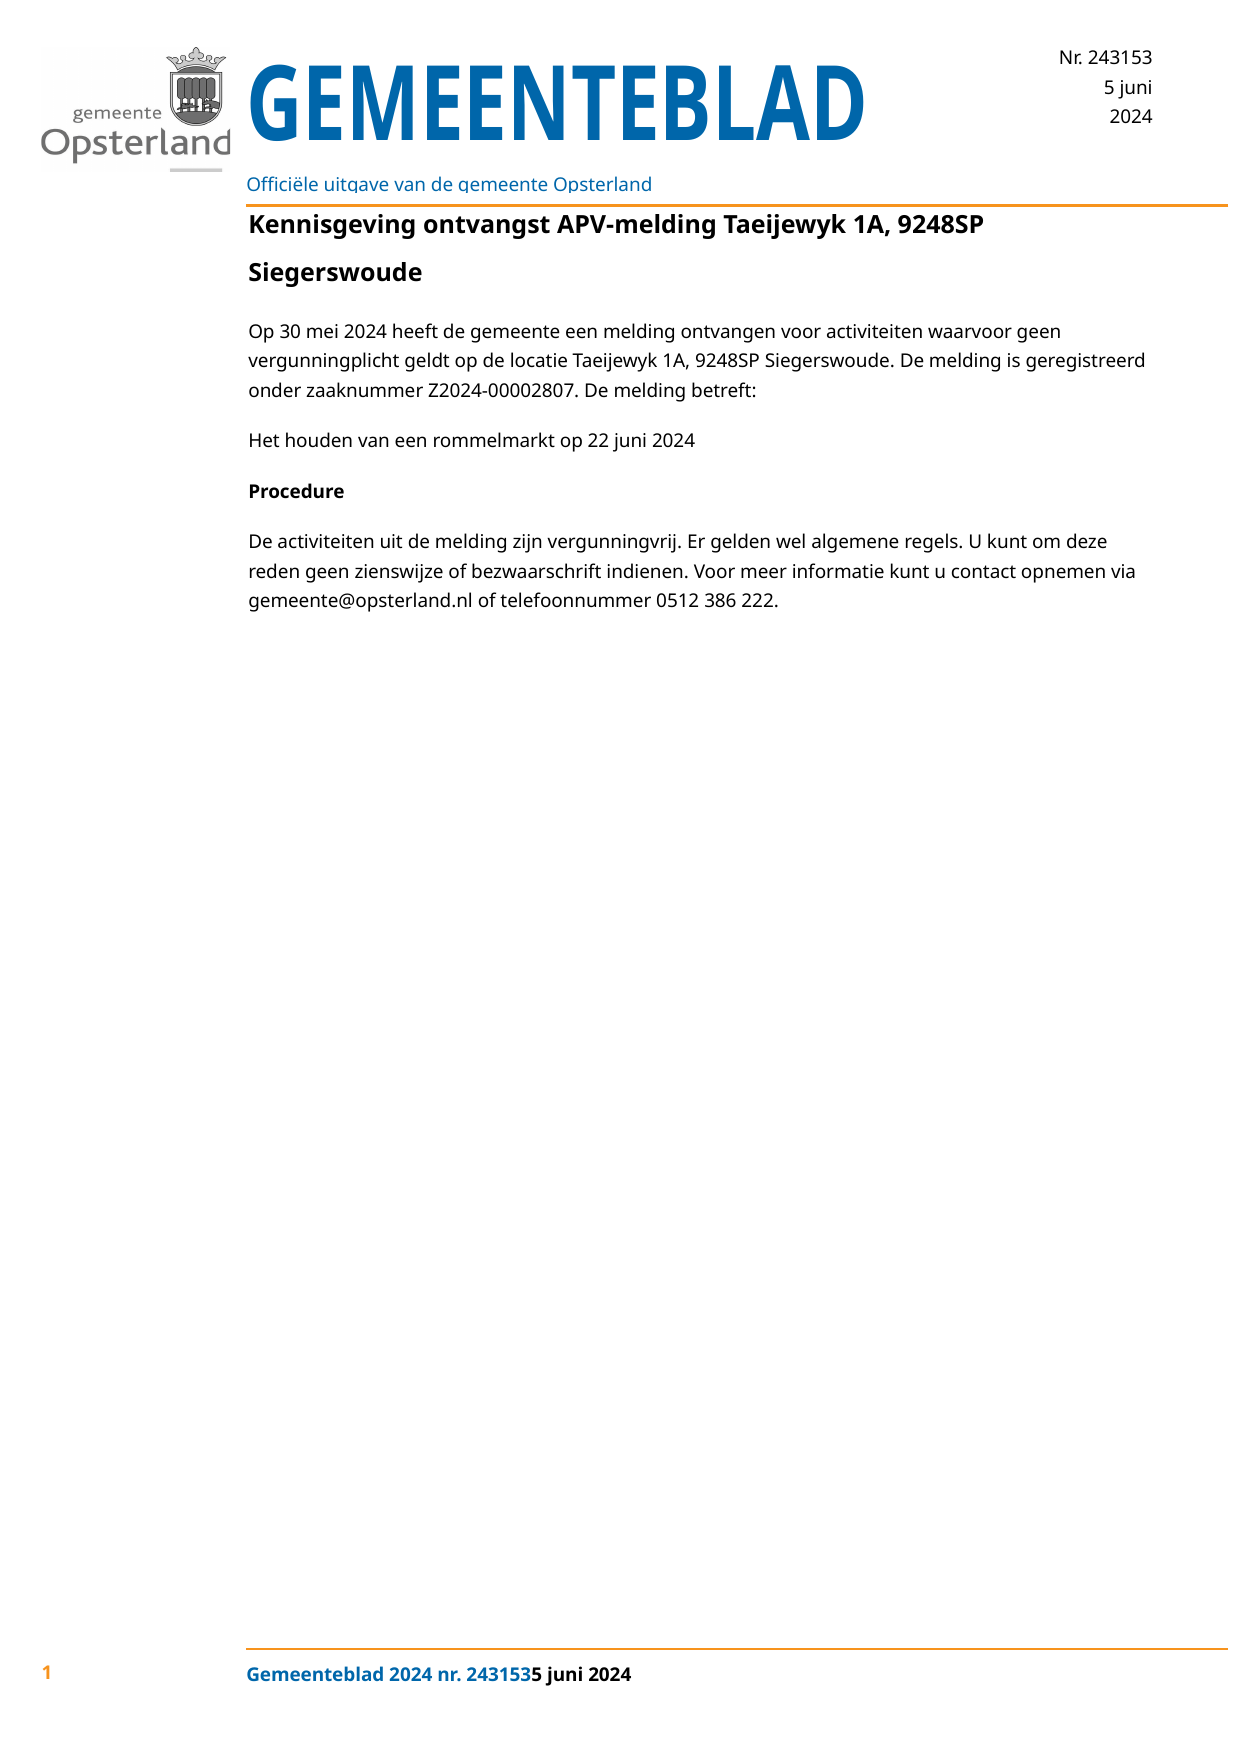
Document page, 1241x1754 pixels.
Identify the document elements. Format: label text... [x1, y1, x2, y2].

text De activiteiten uit de melding zijn vergunningvrij. Er gelden wel algemene regels. U kunt om deze reden geen zienswijze of bezwaarschrift indienen. Voor meer informatie kunt u contact opnemen via gemeente@opsterland.nl of telefoonnummer 0512 386 222. [248, 528, 1152, 613]
text Procedure [248, 478, 1152, 504]
text Kennisgeving ontvangst APV-melding Taeijewyk 1A, 9248SP Siegerswoude [248, 207, 1152, 288]
text Op 30 mei 2024 heeft de gemeente een melding ontvangen voor activiteiten waarvoor geen vergunningplicht geldt op de locatie Taeijewyk 1A, 9248SP Siegerswoude. De melding is geregistreerd onder zaaknummer Z2024-00002807. De melding betreft: [248, 318, 1152, 403]
text Het houden van een rommelmarkt op 22 juni 2024 [248, 427, 1152, 453]
picture [41, 47, 231, 172]
